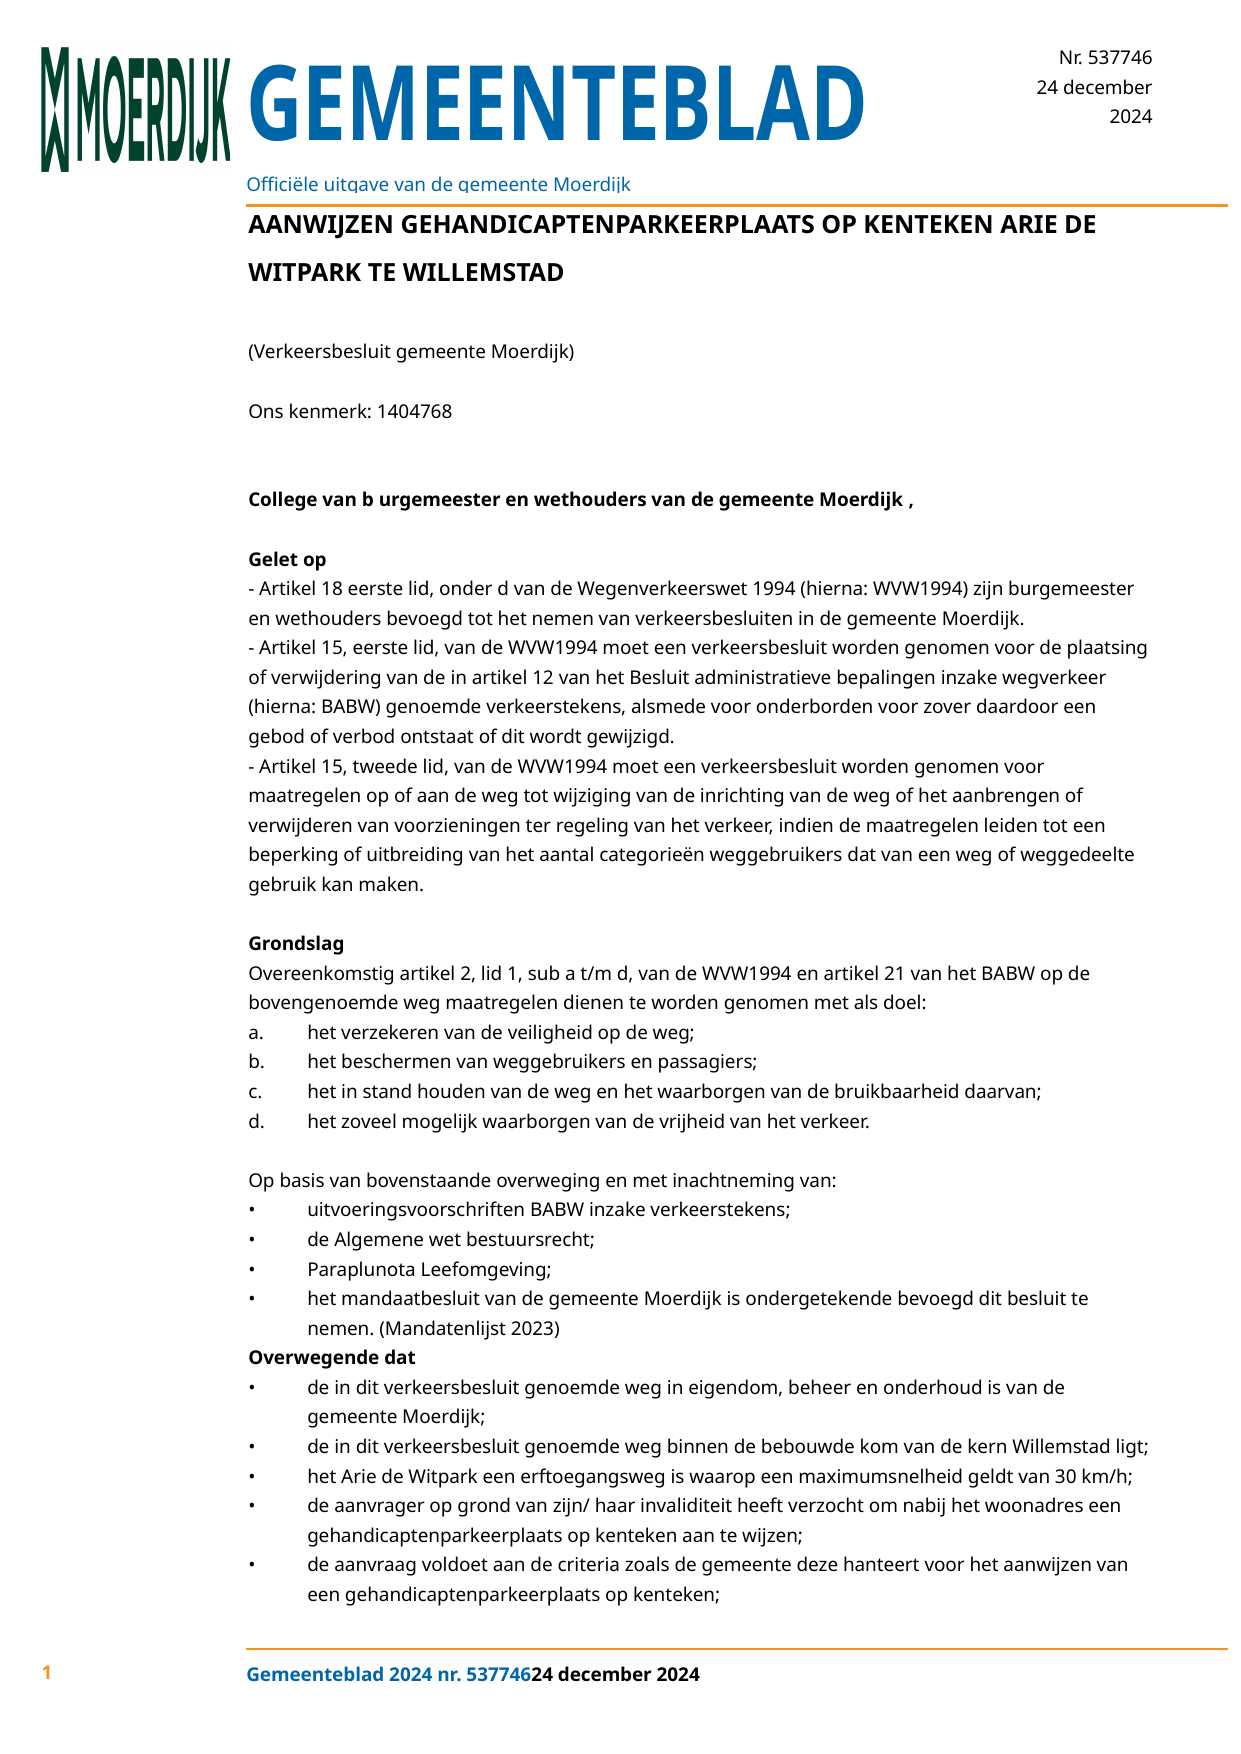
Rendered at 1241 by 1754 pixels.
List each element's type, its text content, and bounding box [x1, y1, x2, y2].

text College van b urgemeester en wethouders van de gemeente Moerdijk , [248, 487, 1152, 512]
text (Verkeersbesluit gemeente Moerdijk) [248, 339, 1152, 364]
list de aanvraag voldoet aan de criteria zoals de gemeente deze hanteert voor het aanwijzen van een gehandicaptenparkeerplaats op kenteken; [248, 1552, 1152, 1607]
list het zoveel mogelijk waarborgen van de vrijheid van het verkeer. [248, 1108, 1152, 1133]
text Overeenkomstig artikel 2, lid 1, sub a t/m d, van de WVW1994 en artikel 21 van het BABW op de bovengenoemde weg maatregelen dienen te worden genomen met als doel: [248, 960, 1152, 1015]
text Ons kenmerk: 1404768 [248, 398, 1152, 423]
text Grondslag [248, 930, 1152, 956]
text AANWIJZEN GEHANDICAPTENPARKEERPLAATS OP KENTEKEN ARIE DE WITPARK TE WILLEMSTAD [248, 207, 1152, 288]
list de in dit verkeersbesluit genoemde weg in eigendom, beheer en onderhoud is van de gemeente Moerdijk; [248, 1374, 1152, 1429]
text Gelet op [248, 546, 1152, 571]
text - Artikel 18 eerste lid, onder d van de Wegenverkeerswet 1994 (hierna: WVW1994) zijn burgemeester en wethouders bevoegd tot het nemen van verkeersbesluiten in de gemeente Moerdijk. [248, 575, 1152, 631]
list het mandaatbesluit van de gemeente Moerdijk is ondergetekende bevoegd dit besluit te nemen. (Mandatenlijst 2023) [248, 1285, 1152, 1341]
list het in stand houden van de weg en het waarborgen van de bruikbaarheid daarvan; [248, 1078, 1152, 1104]
list de aanvrager op grond van zijn/ haar invaliditeit heeft verzocht om nabij het woonadres een gehandicaptenparkeerplaats op kenteken aan te wijzen; [248, 1492, 1152, 1548]
list Paraplunota Leefomgeving; [248, 1256, 1152, 1281]
list het verzekeren van de veiligheid op de weg; [248, 1019, 1152, 1045]
text Op basis van bovenstaande overweging en met inachtneming van: [248, 1167, 1152, 1193]
list de in dit verkeersbesluit genoemde weg binnen de bebouwde kom van de kern Willemstad ligt; [248, 1433, 1152, 1459]
list het Arie de Witpark een erftoegangsweg is waarop een maximumsnelheid geldt van 30 km/h; [248, 1463, 1152, 1488]
text - Artikel 15, eerste lid, van de WVW1994 moet een verkeersbesluit worden genomen voor de plaatsing of verwijdering van de in artikel 12 van het Besluit administratieve bepalingen inzake wegverkeer (hierna: BABW) genoemde verkeerstekens, alsmede voor onderborden voor zover daardoor een gebod of verbod ontstaat of dit wordt gewijzigd. [248, 634, 1152, 749]
list het beschermen van weggebruikers en passagiers; [248, 1049, 1152, 1074]
list uitvoeringsvoorschriften BABW inzake verkeerstekens; [248, 1197, 1152, 1222]
text Overwegende dat [248, 1344, 1152, 1370]
text - Artikel 15, tweede lid, van de WVW1994 moet een verkeersbesluit worden genomen voor maatregelen op of aan de weg tot wijziging van de inrichting van de weg of het aanbrengen of verwijderen van voorzieningen ter regeling van het verkeer, indien de maatregelen leiden tot een beperking of uitbreiding van het aantal categorieën weggebruikers dat van een weg of weggedeelte gebruik kan maken. [248, 753, 1152, 897]
picture [41, 47, 231, 172]
list de Algemene wet bestuursrecht; [248, 1226, 1152, 1252]
